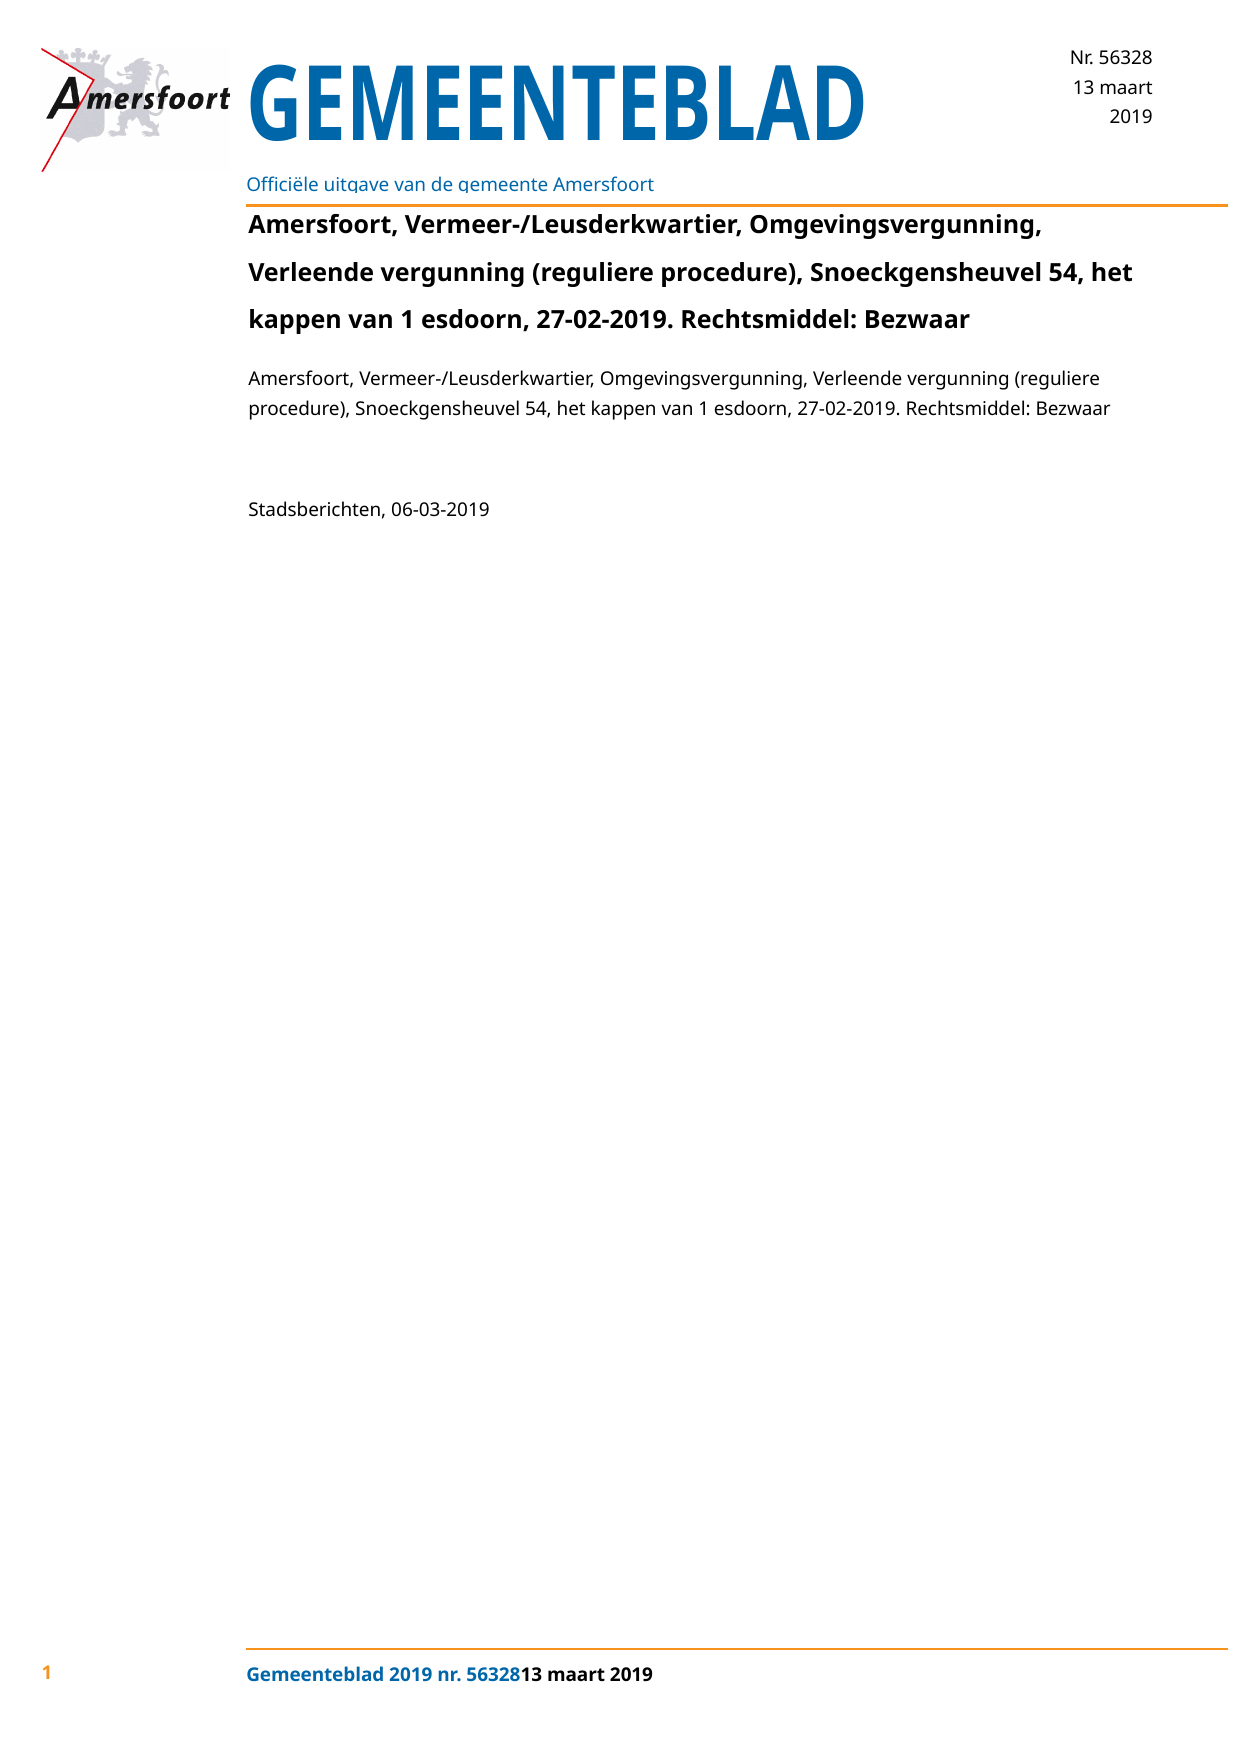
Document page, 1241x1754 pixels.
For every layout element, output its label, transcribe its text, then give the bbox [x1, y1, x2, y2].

text Amersfoort, Vermeer-/Leusderkwartier, Omgevingsvergunning, Verleende vergunning (reguliere procedure), Snoeckgensheuvel 54, het kappen van 1 esdoorn, 27-02-2019. Rechtsmiddel: Bezwaar [248, 207, 1152, 336]
text Stadsberichten, 06-03-2019 [248, 496, 1152, 522]
picture [41, 47, 231, 172]
text Amersfoort, Vermeer-/Leusderkwartier, Omgevingsvergunning, Verleende vergunning (reguliere procedure), Snoeckgensheuvel 54, het kappen van 1 esdoorn, 27-02-2019. Rechtsmiddel: Bezwaar [248, 366, 1152, 421]
